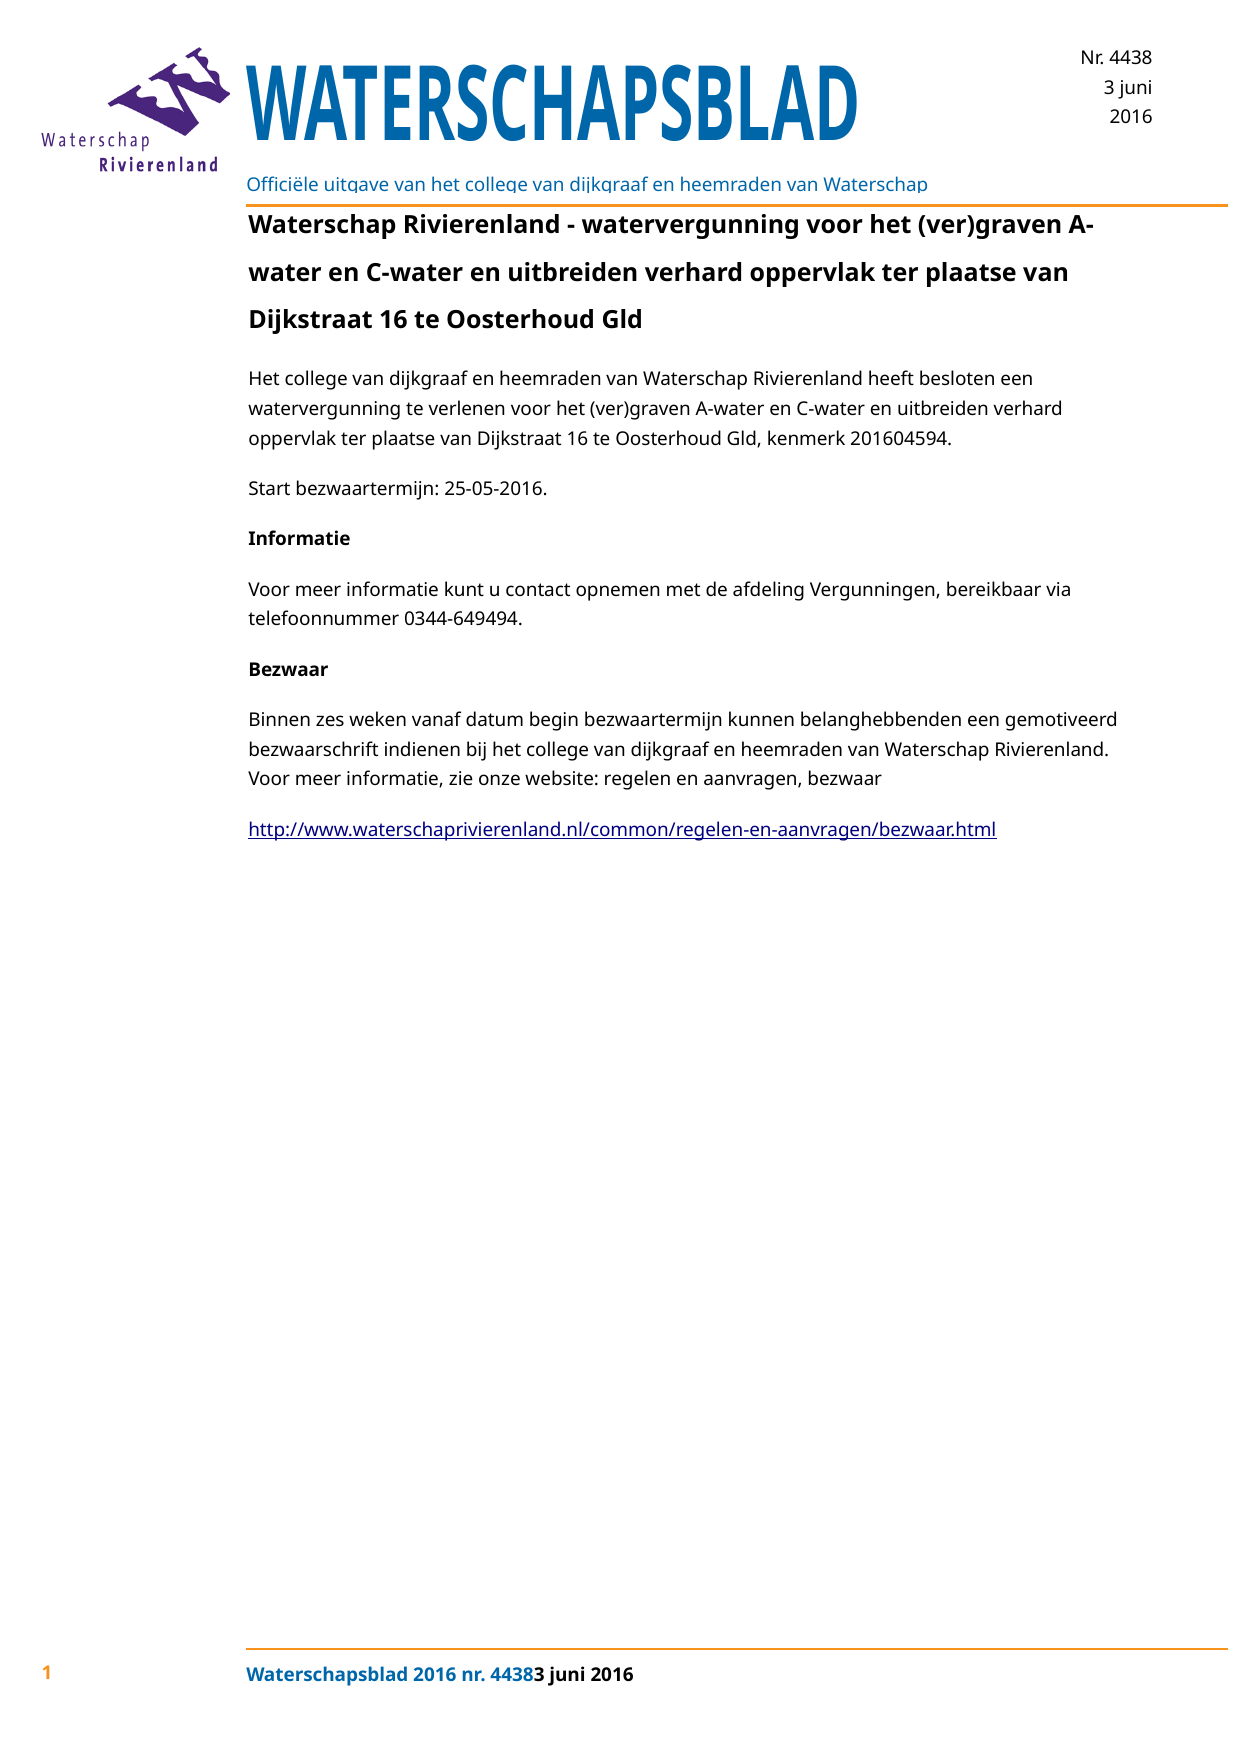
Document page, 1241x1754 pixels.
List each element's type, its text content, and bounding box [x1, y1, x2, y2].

text Binnen zes weken vanaf datum begin bezwaartermijn kunnen belanghebbenden een gemotiveerd bezwaarschrift indienen bij het college van dijkgraaf en heemraden van Waterschap Rivierenland. Voor meer informatie, zie onze website: regelen en aanvragen, bezwaar [248, 706, 1152, 791]
text Voor meer informatie kunt u contact opnemen met de afdeling Vergunningen, bereikbaar via telefoonnummer 0344-649494. [248, 576, 1152, 631]
text Bezwaar [248, 656, 1152, 682]
text Informatie [248, 526, 1152, 551]
text Waterschap Rivierenland - watervergunning voor het (ver)graven A-water en C-water en uitbreiden verhard oppervlak ter plaatse van Dijkstraat 16 te Oosterhoud Gld [248, 207, 1152, 336]
picture [41, 47, 231, 172]
text Het college van dijkgraaf en heemraden van Waterschap Rivierenland heeft besloten een watervergunning te verlenen voor het (ver)graven A-water en C-water en uitbreiden verhard oppervlak ter plaatse van Dijkstraat 16 te Oosterhoud Gld, kenmerk 201604594. [248, 366, 1152, 450]
text http://www.waterschaprivierenland.nl/common/regelen-en-aanvragen/bezwaar.html [248, 816, 1152, 842]
text Start bezwaartermijn: 25-05-2016. [248, 475, 1152, 501]
